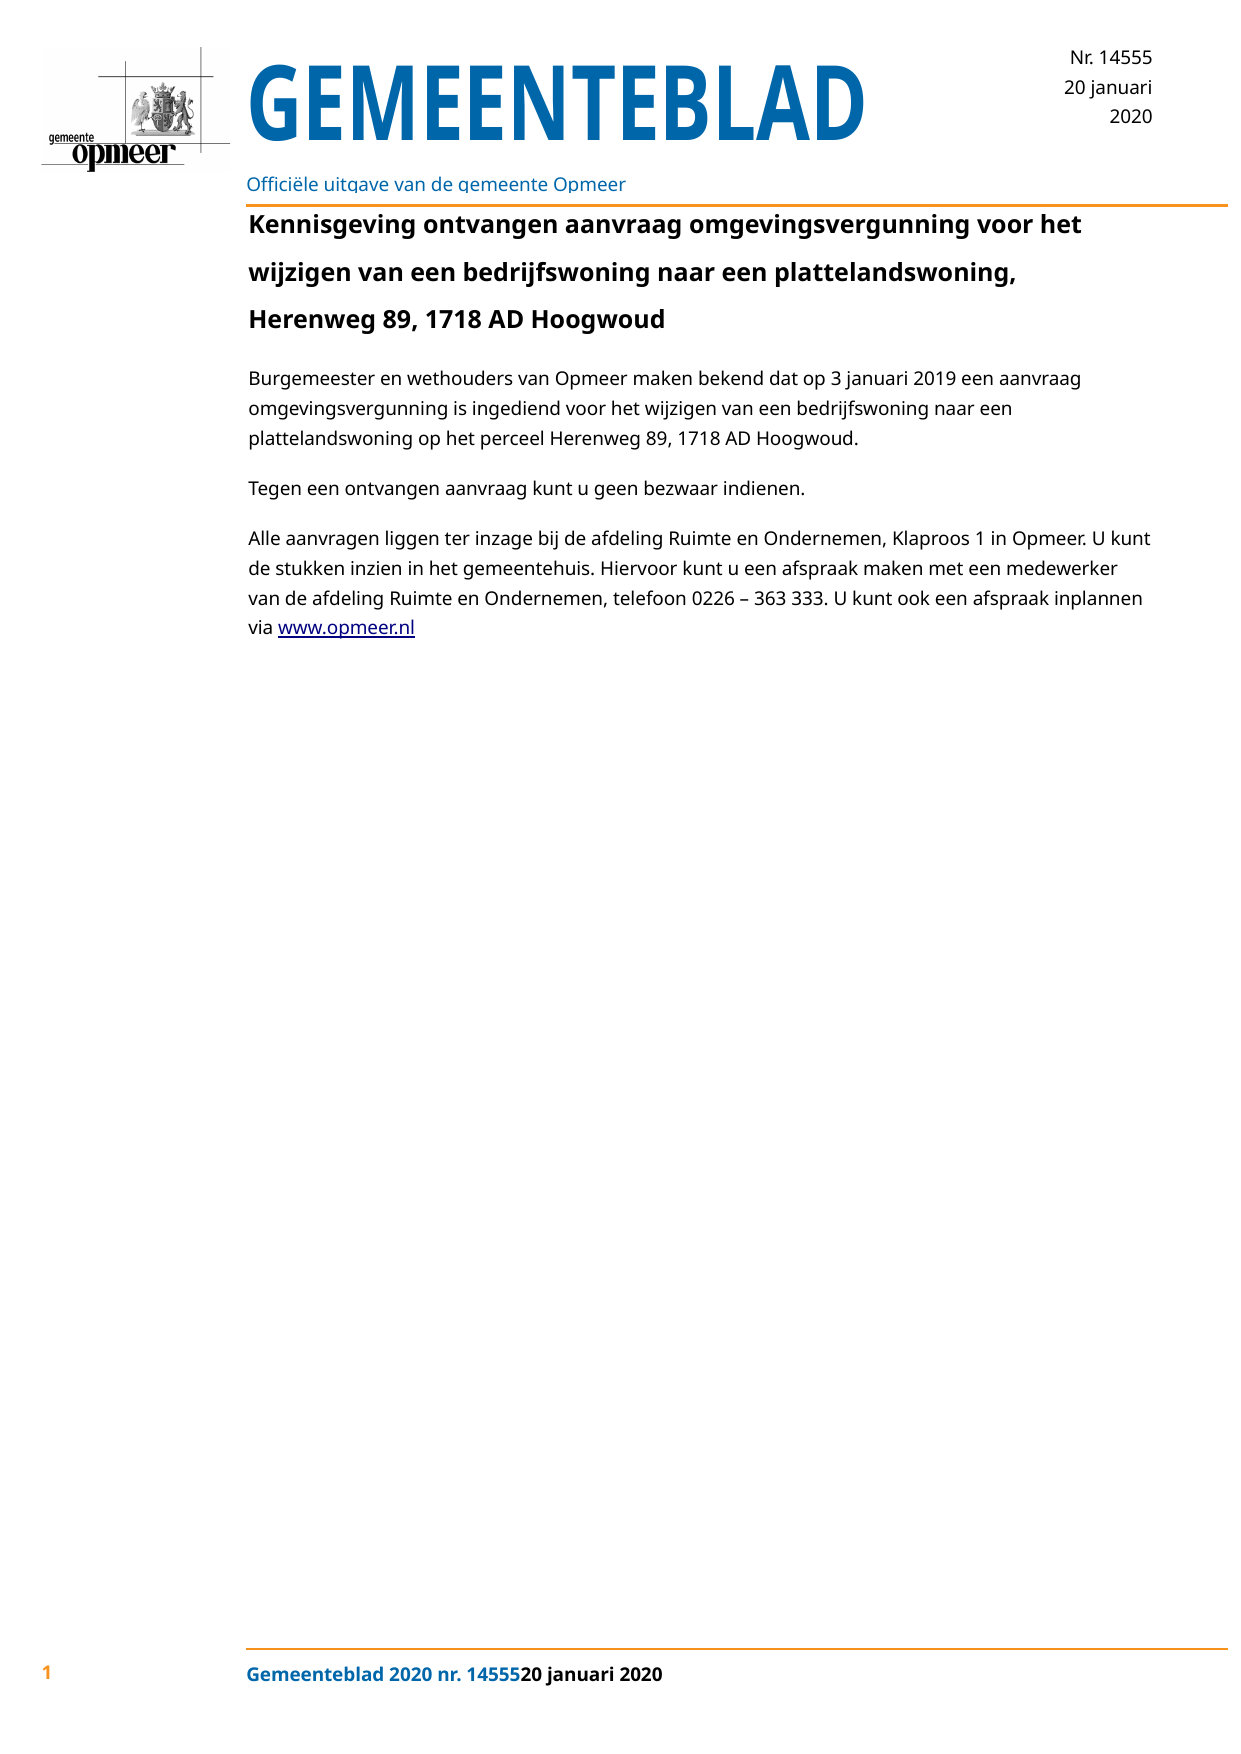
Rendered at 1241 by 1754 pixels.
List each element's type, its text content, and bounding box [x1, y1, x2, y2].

text Burgemeester en wethouders van Opmeer maken bekend dat op 3 januari 2019 een aanvraag omgevingsvergunning is ingediend voor het wijzigen van een bedrijfswoning naar een plattelandswoning op het perceel Herenweg 89, 1718 AD Hoogwoud. [248, 366, 1152, 450]
text Tegen een ontvangen aanvraag kunt u geen bezwaar indienen. [248, 475, 1152, 501]
text Alle aanvragen liggen ter inzage bij de afdeling Ruimte en Ondernemen, Klaproos 1 in Opmeer. U kunt de stukken inzien in het gemeentehuis. Hiervoor kunt u een afspraak maken met een medewerker van de afdeling Ruimte en Ondernemen, telefoon 0226 – 363 333. U kunt ook een afspraak inplannen via www.opmeer.nl [248, 526, 1152, 640]
text Kennisgeving ontvangen aanvraag omgevingsvergunning voor het wijzigen van een bedrijfswoning naar een plattelandswoning, Herenweg 89, 1718 AD Hoogwoud [248, 207, 1152, 336]
picture [41, 47, 231, 172]
